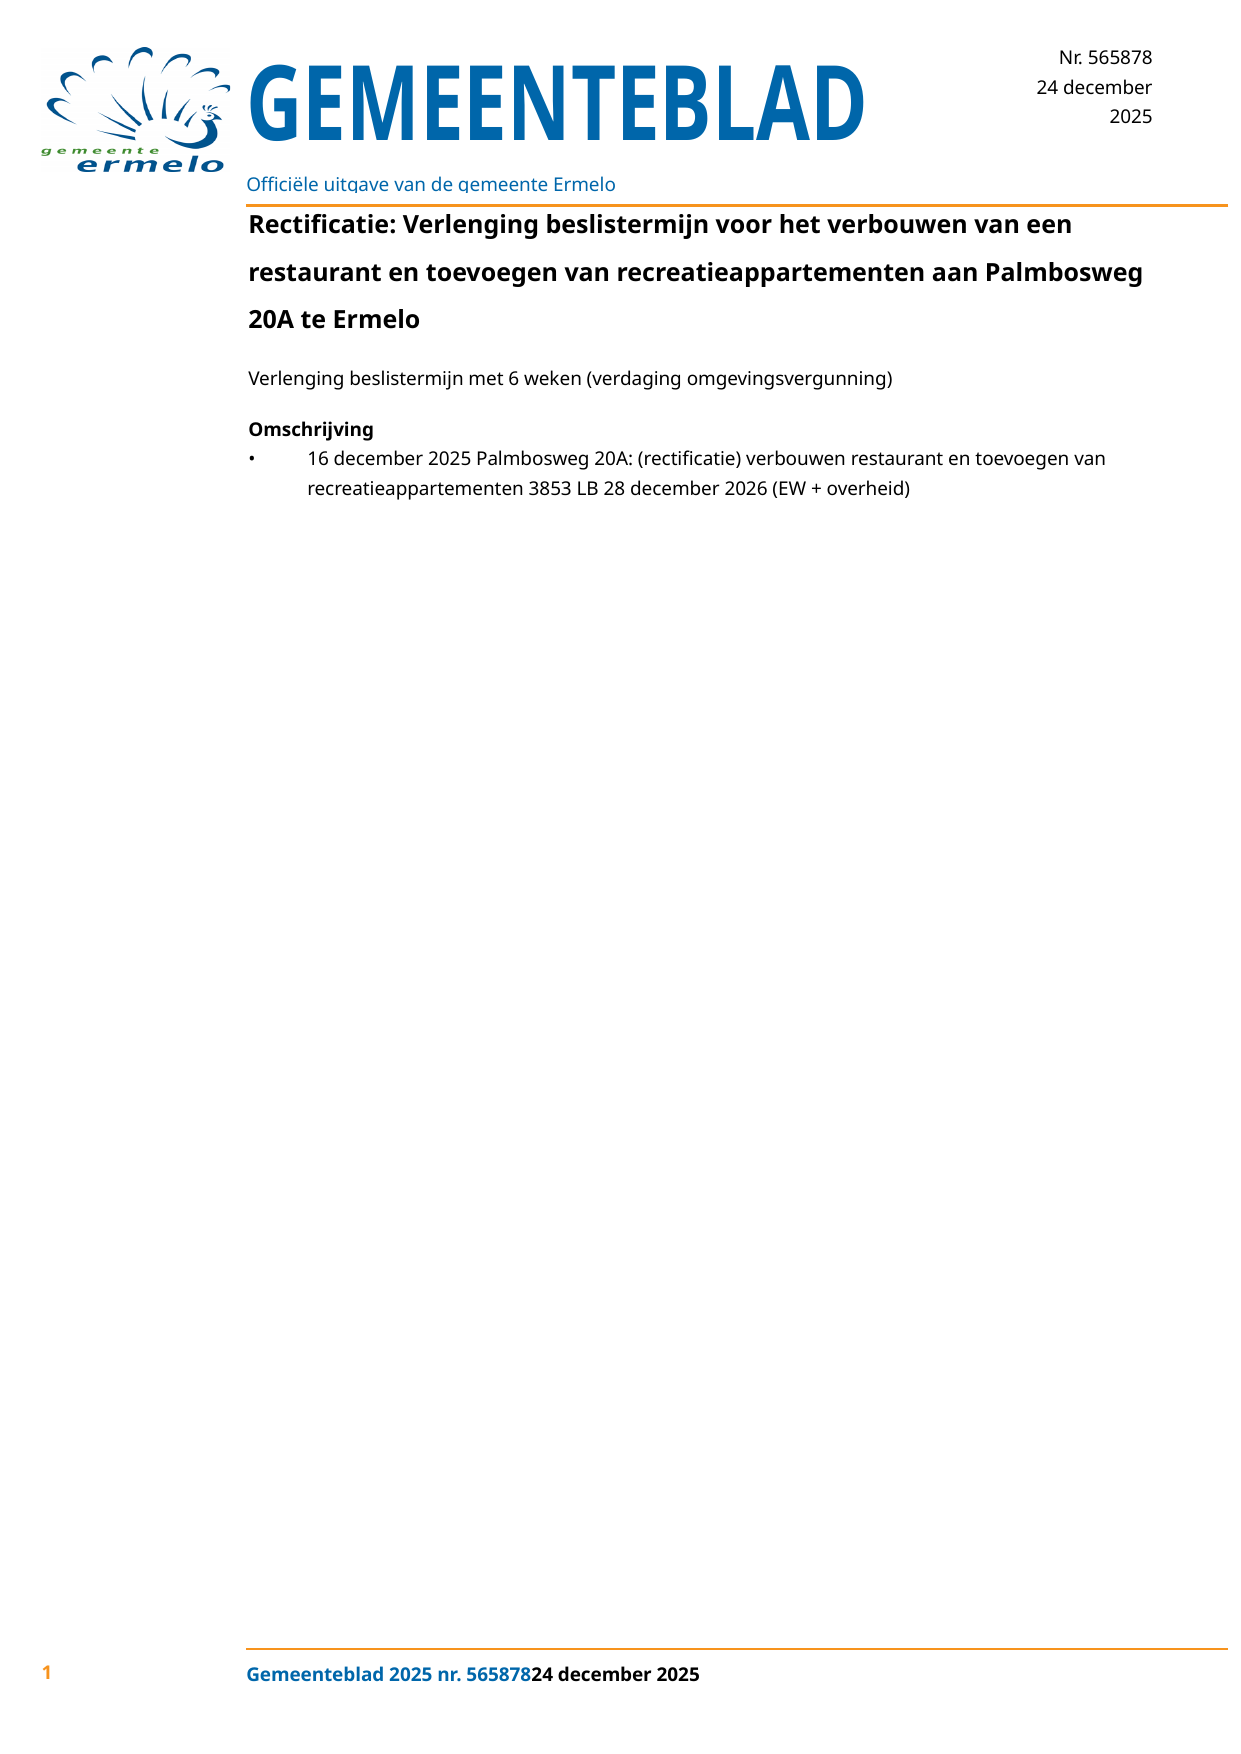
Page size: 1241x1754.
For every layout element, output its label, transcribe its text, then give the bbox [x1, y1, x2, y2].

list 16 december 2025 Palmbosweg 20A: (rectificatie) verbouwen restaurant en toevoegen van recreatieappartementen 3853 LB 28 december 2026 (EW + overheid) [248, 446, 1152, 501]
picture [41, 47, 231, 172]
text Verlenging beslistermijn met 6 weken (verdaging omgevingsvergunning) [248, 366, 1152, 391]
text Omschrijving [248, 416, 1152, 442]
text Rectificatie: Verlenging beslistermijn voor het verbouwen van een restaurant en toevoegen van recreatieappartementen aan Palmbosweg 20A te Ermelo [248, 207, 1152, 336]
